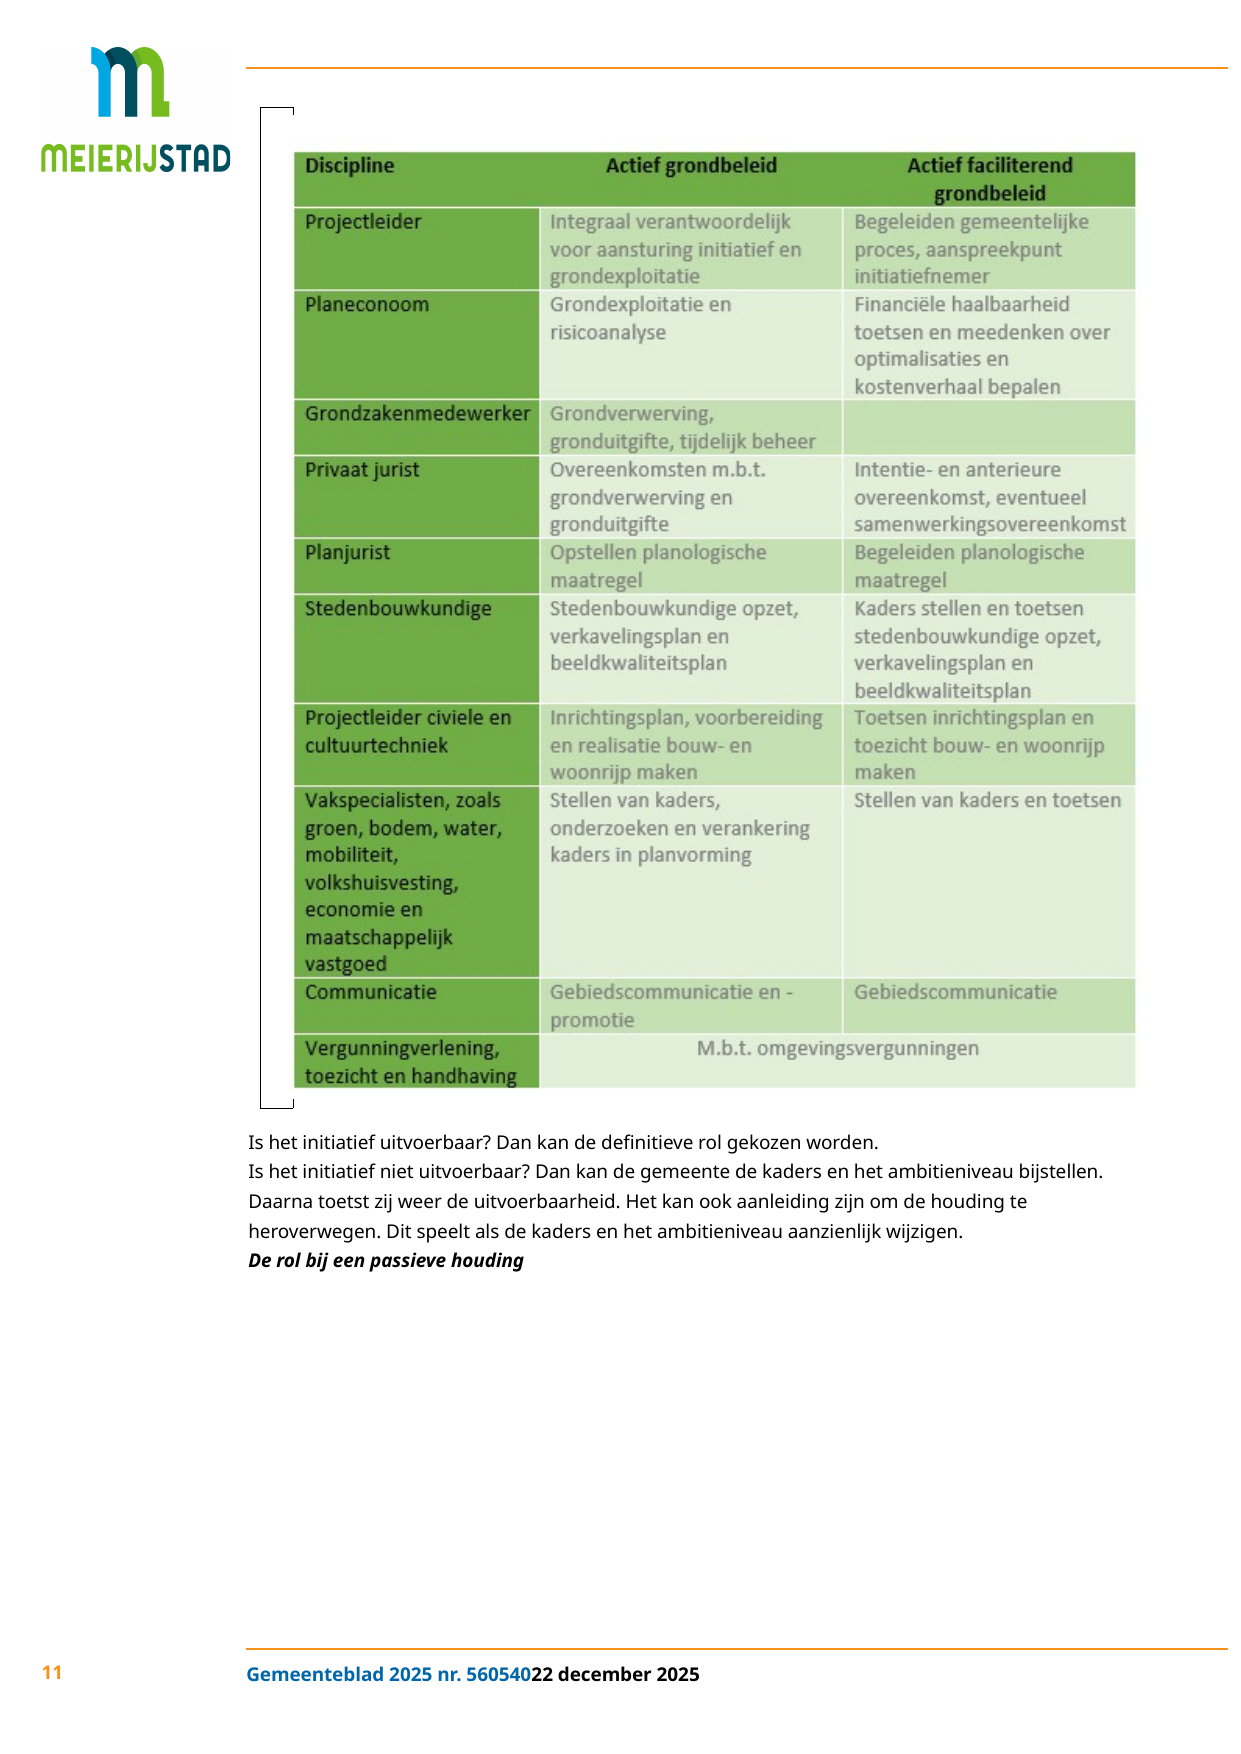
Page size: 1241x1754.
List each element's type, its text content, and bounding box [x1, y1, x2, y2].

picture [41, 47, 231, 172]
text Is het initiatief uitvoerbaar? Dan kan de definitieve rol gekozen worden. [248, 1129, 1152, 1155]
picture [268, 115, 1173, 1099]
text Is het initiatief niet uitvoerbaar? Dan kan de gemeente de kaders en het ambitieniveau bijstellen. Daarna toetst zij weer de uitvoerbaarheid. Het kan ook aanleiding zijn om de houding te heroverwegen. Dit speelt als de kaders en het ambitieniveau aanzienlijk wijzigen. [248, 1159, 1152, 1244]
text De rol bij een passieve houding [248, 1247, 1152, 1273]
